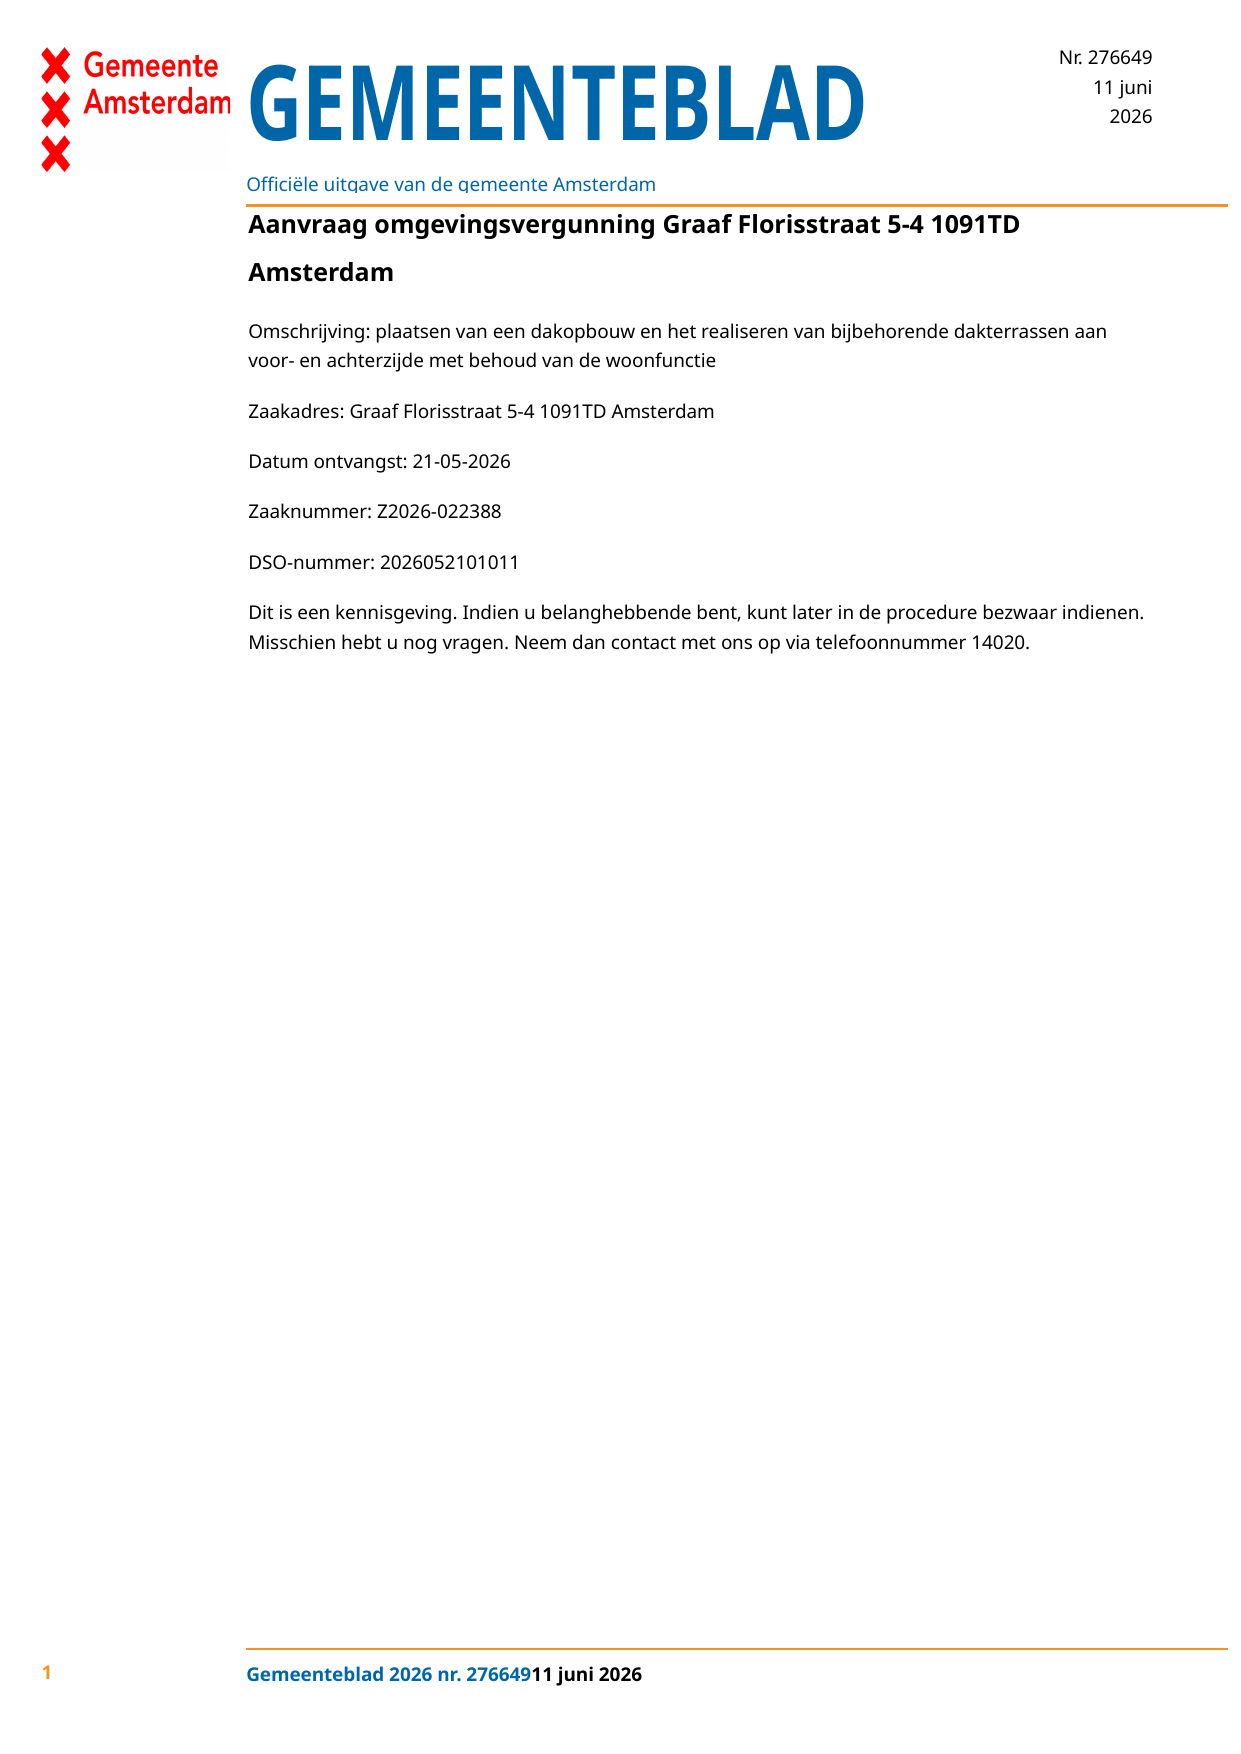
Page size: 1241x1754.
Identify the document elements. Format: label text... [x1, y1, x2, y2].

text Dit is een kennisgeving. Indien u belanghebbende bent, kunt later in de procedure bezwaar indienen. Misschien hebt u nog vragen. Neem dan contact met ons op via telefoonnummer 14020. [248, 599, 1152, 655]
text Zaakadres: Graaf Florisstraat 5-4 1091TD Amsterdam [248, 398, 1152, 424]
text Zaaknummer: Z2026-022388 [248, 499, 1152, 524]
picture [41, 47, 231, 172]
text Aanvraag omgevingsvergunning Graaf Florisstraat 5-4 1091TD Amsterdam [248, 207, 1152, 288]
text Omschrijving: plaatsen van een dakopbouw en het realiseren van bijbehorende dakterrassen aan voor- en achterzijde met behoud van de woonfunctie [248, 318, 1152, 373]
text Datum ontvangst: 21-05-2026 [248, 448, 1152, 474]
text DSO-nummer: 2026052101011 [248, 549, 1152, 575]
